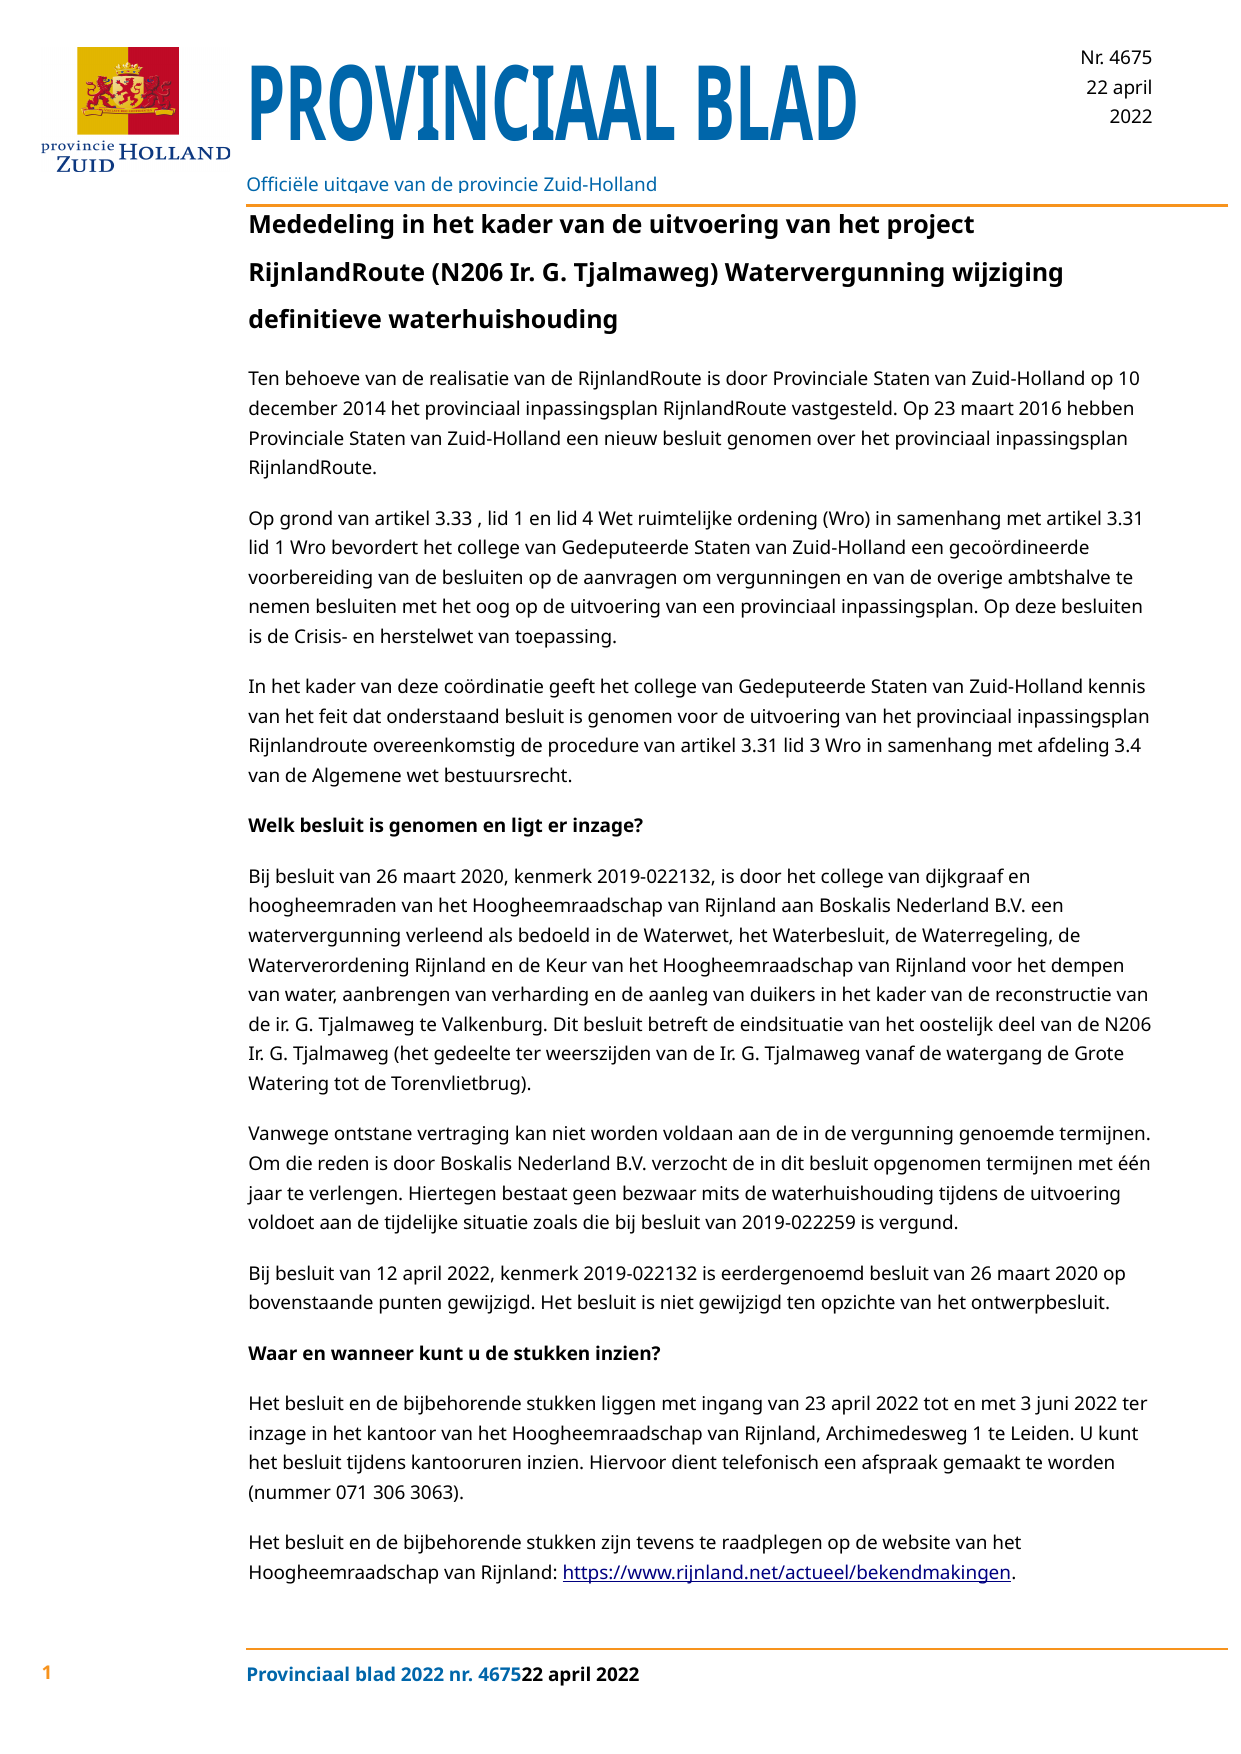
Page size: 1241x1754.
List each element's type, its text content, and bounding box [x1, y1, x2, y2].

text In het kader van deze coördinatie geeft het college van Gedeputeerde Staten van Zuid-Holland kennis van het feit dat onderstaand besluit is genomen voor de uitvoering van het provinciaal inpassingsplan Rijnlandroute overeenkomstig de procedure van artikel 3.31 lid 3 Wro in samenhang met afdeling 3.4 van de Algemene wet bestuursrecht. [248, 673, 1152, 788]
text Bij besluit van 26 maart 2020, kenmerk 2019-022132, is door het college van dijkgraaf en hoogheemraden van het Hoogheemraadschap van Rijnland aan Boskalis Nederland B.V. een watervergunning verleend als bedoeld in de Waterwet, het Waterbesluit, de Waterregeling, de Waterverordening Rijnland en de Keur van het Hoogheemraadschap van Rijnland voor het dempen van water, aanbrengen van verharding en de aanleg van duikers in het kader van de reconstructie van de ir. G. Tjalmaweg te Valkenburg. Dit besluit betreft de eindsituatie van het oostelijk deel van de N206 Ir. G. Tjalmaweg (het gedeelte ter weerszijden van de Ir. G. Tjalmaweg vanaf de watergang de Grote Watering tot de Torenvlietbrug). [248, 863, 1152, 1096]
text Vanwege ontstane vertraging kan niet worden voldaan aan de in de vergunning genoemde termijnen. Om die reden is door Boskalis Nederland B.V. verzocht de in dit besluit opgenomen termijnen met één jaar te verlengen. Hiertegen bestaat geen bezwaar mits de waterhuishouding tijdens de uitvoering voldoet aan de tijdelijke situatie zoals die bij besluit van 2019-022259 is vergund. [248, 1121, 1152, 1235]
text Mededeling in het kader van de uitvoering van het project RijnlandRoute (N206 Ir. G. Tjalmaweg) Watervergunning wijziging definitieve waterhuishouding [248, 207, 1152, 336]
text Bij besluit van 12 april 2022, kenmerk 2019-022132 is eerdergenoemd besluit van 26 maart 2020 op bovenstaande punten gewijzigd. Het besluit is niet gewijzigd ten opzichte van het ontwerpbesluit. [248, 1260, 1152, 1315]
text Op grond van artikel 3.33 , lid 1 en lid 4 Wet ruimtelijke ordening (Wro) in samenhang met artikel 3.31 lid 1 Wro bevordert het college van Gedeputeerde Staten van Zuid-Holland een gecoördineerde voorbereiding van de besluiten op de aanvragen om vergunningen en van de overige ambtshalve te nemen besluiten met het oog op de uitvoering van een provinciaal inpassingsplan. Op deze besluiten is de Crisis- en herstelwet van toepassing. [248, 505, 1152, 649]
picture [41, 47, 231, 172]
text Het besluit en de bijbehorende stukken zijn tevens te raadplegen op de website van het Hoogheemraadschap van Rijnland: https://www.rijnland.net/actueel/bekendmakingen. [248, 1529, 1152, 1584]
text Waar en wanneer kunt u de stukken inzien? [248, 1340, 1152, 1365]
text Welk besluit is genomen en ligt er inzage? [248, 813, 1152, 838]
text Ten behoeve van de realisatie van de RijnlandRoute is door Provinciale Staten van Zuid-Holland op 10 december 2014 het provinciaal inpassingsplan RijnlandRoute vastgesteld. Op 23 maart 2016 hebben Provinciale Staten van Zuid-Holland een nieuw besluit genomen over het provinciaal inpassingsplan RijnlandRoute. [248, 366, 1152, 480]
text Het besluit en de bijbehorende stukken liggen met ingang van 23 april 2022 tot en met 3 juni 2022 ter inzage in het kantoor van het Hoogheemraadschap van Rijnland, Archimedesweg 1 te Leiden. U kunt het besluit tijdens kantooruren inzien. Hiervoor dient telefonisch een afspraak gemaakt te worden (nummer 071 306 3063). [248, 1390, 1152, 1504]
